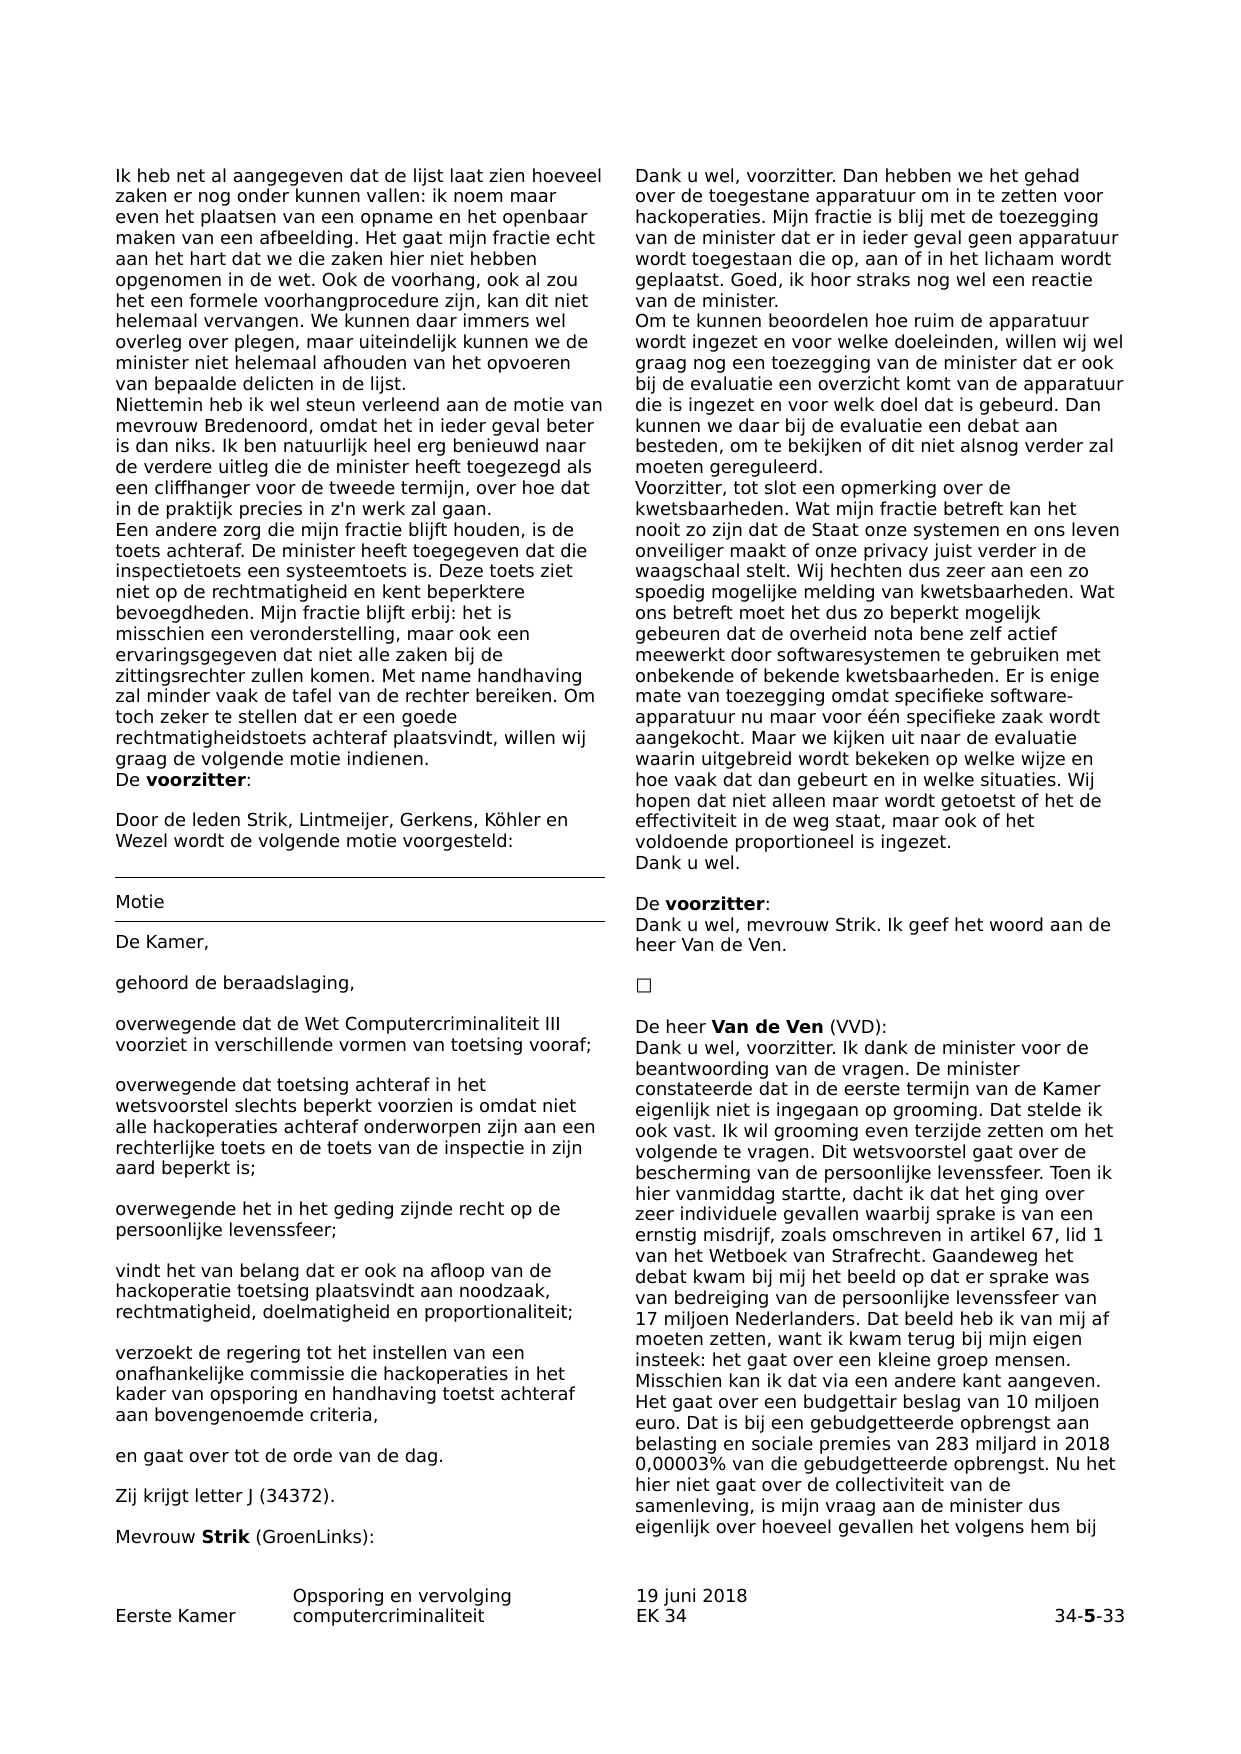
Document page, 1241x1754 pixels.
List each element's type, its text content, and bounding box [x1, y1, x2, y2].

text overwegende dat toetsing achteraf in het wetsvoorstel slechts beperkt voorzien is omdat niet alle hackoperaties achteraf onderworpen zijn aan een rechterlijke toets en de toets van de inspectie in zijn aard beperkt is; [115, 1075, 605, 1179]
text Dank u wel. [635, 853, 1125, 874]
text Motie [115, 892, 605, 912]
text Een andere zorg die mijn fractie blijft houden, is de toets achteraf. De minister heeft toegegeven dat die inspectietoets een systeemtoets is. Deze toets ziet niet op de rechtmatigheid en kent beperktere bevoegdheden. Mijn fractie blijft erbij: het is misschien een veronderstelling, maar ook een ervaringsgegeven dat niet alle zaken bij de zittingsrechter zullen komen. Met name handhaving zal minder vaak de tafel van de rechter bereiken. Om toch zeker te stellen dat er een goede rechtmatigheidstoets achteraf plaatsvindt, willen wij graag de volgende motie indienen. [115, 519, 605, 769]
text De voorzitter: [115, 769, 605, 790]
text Ik heb net al aangegeven dat de lijst laat zien hoeveel zaken er nog onder kunnen vallen: ik noem maar even het plaatsen van een opname en het openbaar maken van een afbeelding. Het gaat mijn fractie echt aan het hart dat we die zaken hier niet hebben opgenomen in de wet. Ook de voorhang, ook al zou het een formele voorhangprocedure zijn, kan dit niet helemaal vervangen. We kunnen daar immers wel overleg over plegen, maar uiteindelijk kunnen we de minister niet helemaal afhouden van het opvoeren van bepaalde delicten in de lijst. [115, 165, 605, 394]
text Voorzitter, tot slot een opmerking over de kwetsbaarheden. Wat mijn fractie betreft kan het nooit zo zijn dat de Staat onze systemen en ons leven onveiliger maakt of onze privacy juist verder in de waagschaal stelt. Wij hechten dus zeer aan een zo spoedig mogelijke melding van kwetsbaarheden. Wat ons betreft moet het dus zo beperkt mogelijk gebeuren dat de overheid nota bene zelf actief meewerkt door softwaresystemen te gebruiken met onbekende of bekende kwetsbaarheden. Er is enige mate van toezegging omdat specifieke software-apparatuur nu maar voor één specifieke zaak wordt aangekocht. Maar we kijken uit naar de evaluatie waarin uitgebreid wordt bekeken op welke wijze en hoe vaak dat dan gebeurt en in welke situaties. Wij hopen dat niet alleen maar wordt getoetst of het de effectiviteit in de weg staat, maar ook of het voldoende proportioneel is ingezet. [635, 478, 1125, 853]
text Dank u wel, voorzitter. Ik dank de minister voor de beantwoording van de vragen. De minister constateerde dat in de eerste termijn van de Kamer eigenlijk niet is ingegaan op grooming. Dat stelde ik ook vast. Ik wil grooming even terzijde zetten om het volgende te vragen. Dit wetsvoorstel gaat over de bescherming van de persoonlijke levenssfeer. Toen ik hier vanmiddag startte, dacht ik dat het ging over zeer individuele gevallen waarbij sprake is van een ernstig misdrijf, zoals omschreven in artikel 67, lid 1 van het Wetboek van Strafrecht. Gaandeweg het debat kwam bij mij het beeld op dat er sprake was van bedreiging van de persoonlijke levenssfeer van 17 miljoen Nederlanders. Dat beeld heb ik van mij af moeten zetten, want ik kwam terug bij mijn eigen insteek: het gaat over een kleine groep mensen. Misschien kan ik dat via een andere kant aangeven. Het gaat over een budgettair beslag van 10 miljoen euro. Dat is bij een gebudgetteerde opbrengst aan belasting en sociale premies van 283 miljard in 2018 0,00003% van die gebudgetteerde opbrengst. Nu het hier niet gaat over de collectiviteit van de samenleving, is mijn vraag aan de minister dus eigenlijk over hoeveel gevallen het volgens hem bij [635, 1037, 1125, 1537]
text Zij krijgt letter J (34372). [115, 1486, 605, 1507]
text vindt het van belang dat er ook na afloop van de hackoperatie toetsing plaatsvindt aan noodzaak, rechtmatigheid, doelmatigheid en proportionaliteit; [115, 1260, 605, 1323]
text De Kamer, [115, 932, 605, 953]
text Dank u wel, mevrouw Strik. Ik geef het woord aan de heer Van de Ven. [635, 914, 1125, 956]
text verzoekt de regering tot het instellen van een onafhankelijke commissie die hackoperaties in het kader van opsporing en handhaving toetst achteraf aan bovengenoemde criteria, [115, 1343, 605, 1426]
text en gaat over tot de orde van de dag. [115, 1446, 605, 1466]
text ⬜ [635, 976, 1125, 997]
text overwegende dat de Wet Computercriminaliteit III voorziet in verschillende vormen van toetsing vooraf; [115, 1014, 605, 1055]
text Om te kunnen beoordelen hoe ruim de apparatuur wordt ingezet en voor welke doeleinden, willen wij wel graag nog een toezegging van de minister dat er ook bij de evaluatie een overzicht komt van de apparatuur die is ingezet en voor welk doel dat is gebeurd. Dan kunnen we daar bij de evaluatie een debat aan besteden, om te bekijken of dit niet alsnog verder zal moeten gereguleerd. [635, 311, 1125, 478]
text De voorzitter: [635, 894, 1125, 914]
text De heer Van de Ven (VVD): [635, 1017, 1125, 1037]
text Niettemin heb ik wel steun verleend aan de motie van mevrouw Bredenoord, omdat het in ieder geval beter is dan niks. Ik ben natuurlijk heel erg benieuwd naar de verdere uitleg die de minister heeft toegezegd als een cliffhanger voor de tweede termijn, over hoe dat in de praktijk precies in z'n werk zal gaan. [115, 394, 605, 519]
text Door de leden Strik, Lintmeijer, Gerkens, Köhler en Wezel wordt de volgende motie voorgesteld: [115, 810, 605, 852]
text overwegende het in het geding zijnde recht op de persoonlijke levenssfeer; [115, 1199, 605, 1240]
text Dank u wel, voorzitter. Dan hebben we het gehad over de toegestane apparatuur om in te zetten voor hackoperaties. Mijn fractie is blij met de toezegging van de minister dat er in ieder geval geen apparatuur wordt toegestaan die op, aan of in het lichaam wordt geplaatst. Goed, ik hoor straks nog wel een reactie van de minister. [635, 165, 1125, 311]
text Mevrouw Strik (GroenLinks): [115, 1527, 605, 1548]
text gehoord de beraadslaging, [115, 973, 605, 994]
